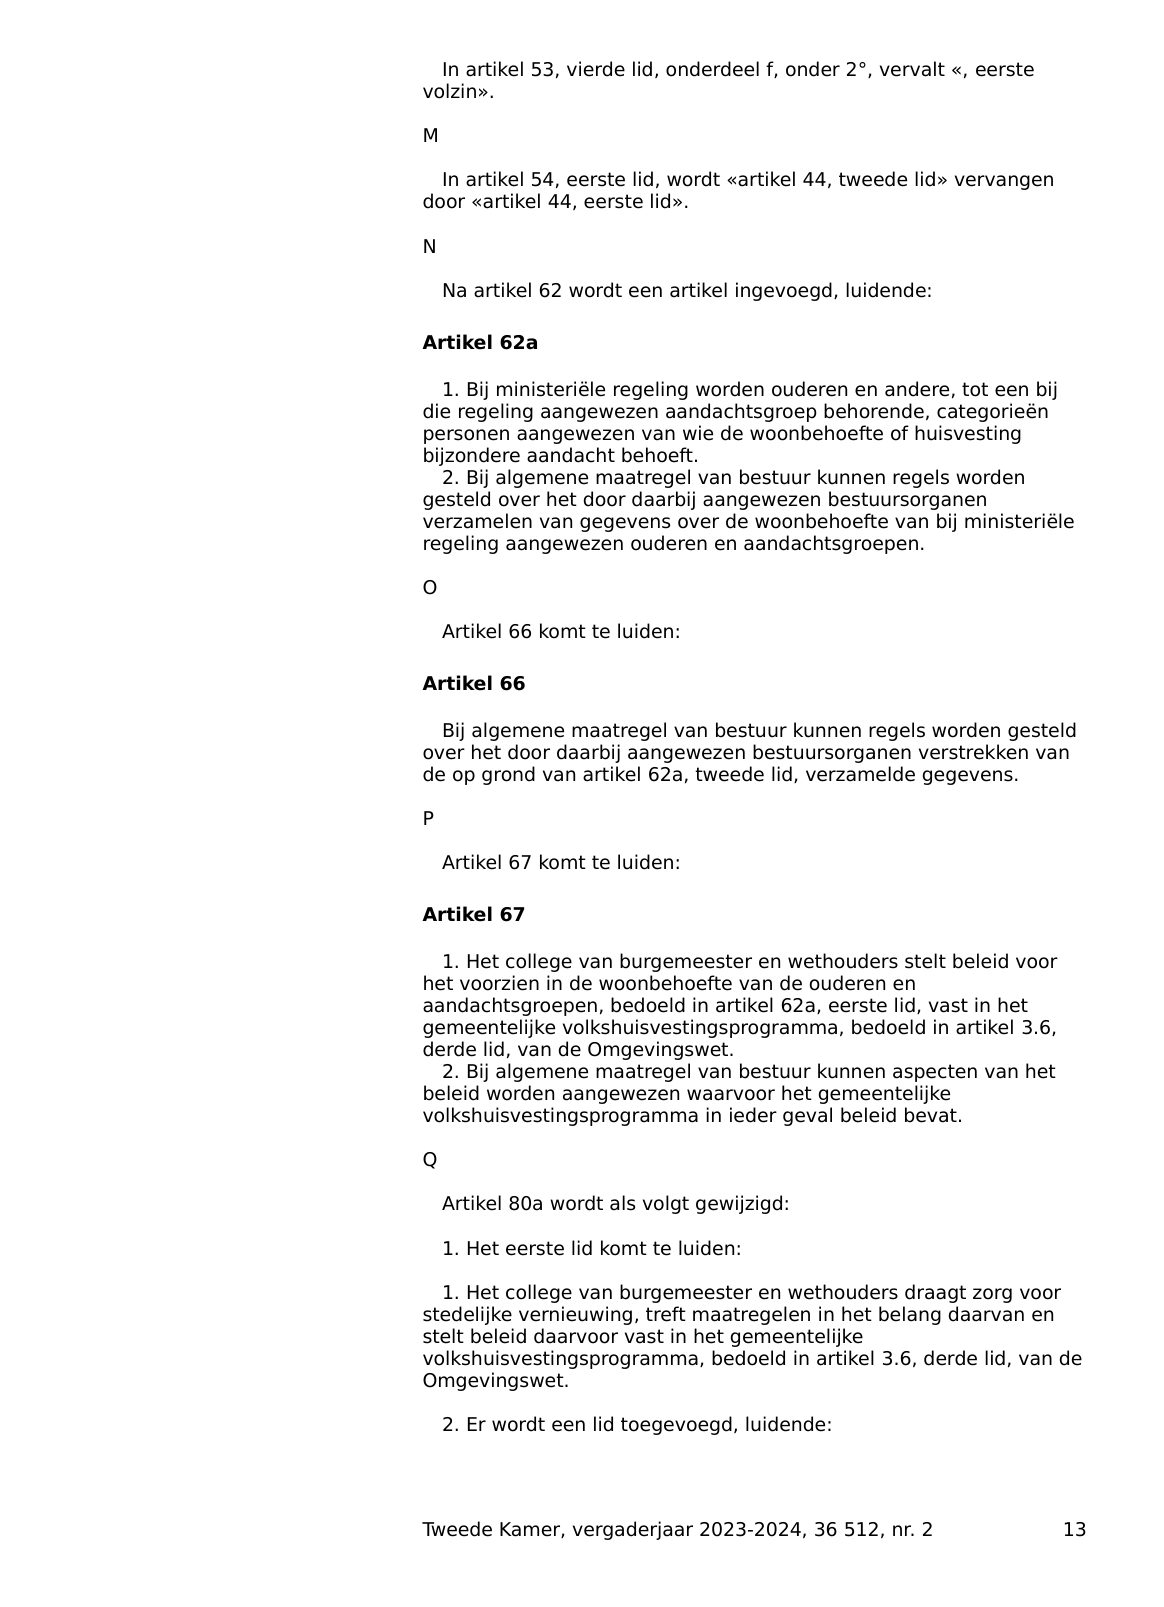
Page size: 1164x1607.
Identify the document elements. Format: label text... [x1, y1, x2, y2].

text M [422, 125, 1087, 147]
text 2. Bij algemene maatregel van bestuur kunnen aspecten van het beleid worden aangewezen waarvoor het gemeentelijke volkshuisvestingsprogramma in ieder geval beleid bevat. [422, 1061, 1087, 1127]
text O [422, 577, 1087, 599]
text In artikel 53, vierde lid, onderdeel f, onder 2°, vervalt «, eerste volzin». [422, 59, 1087, 103]
text P [422, 808, 1087, 830]
text 1. Het eerste lid komt te luiden: [422, 1237, 1087, 1259]
text Bij algemene maatregel van bestuur kunnen regels worden gesteld over het door daarbij aangewezen bestuursorganen verstrekken van de op grond van artikel 62a, tweede lid, verzamelde gegevens. [422, 720, 1087, 786]
text N [422, 236, 1087, 257]
text Q [422, 1149, 1087, 1171]
text Artikel 67 komt te luiden: [422, 852, 1087, 874]
subtitle Artikel 66 [422, 673, 1087, 695]
text Artikel 66 komt te luiden: [422, 621, 1087, 643]
subtitle Artikel 67 [422, 904, 1087, 926]
text Artikel 80a wordt als volgt gewijzigd: [422, 1193, 1087, 1215]
text 2. Bij algemene maatregel van bestuur kunnen regels worden gesteld over het door daarbij aangewezen bestuursorganen verzamelen van gegevens over de woonbehoefte van bij ministeriële regeling aangewezen ouderen en aandachtsgroepen. [422, 467, 1087, 554]
text Na artikel 62 wordt een artikel ingevoegd, luidende: [422, 280, 1087, 302]
text 2. Er wordt een lid toegevoegd, luidende: [422, 1414, 1087, 1436]
text 1. Het college van burgemeester en wethouders draagt zorg voor stedelijke vernieuwing, treft maatregelen in het belang daarvan en stelt beleid daarvoor vast in het gemeentelijke volkshuisvestingsprogramma, bedoeld in artikel 3.6, derde lid, van de Omgevingswet. [422, 1282, 1087, 1391]
text 1. Het college van burgemeester en wethouders stelt beleid voor het voorzien in de woonbehoefte van de ouderen en aandachtsgroepen, bedoeld in artikel 62a, eerste lid, vast in het gemeentelijke volkshuisvestingsprogramma, bedoeld in artikel 3.6, derde lid, van de Omgevingswet. [422, 951, 1087, 1061]
subtitle Artikel 62a [422, 332, 1087, 354]
text In artikel 54, eerste lid, wordt «artikel 44, tweede lid» vervangen door «artikel 44, eerste lid». [422, 169, 1087, 213]
text 1. Bij ministeriële regeling worden ouderen en andere, tot een bij die regeling aangewezen aandachtsgroep behorende, categorieën personen aangewezen van wie de woonbehoefte of huisvesting bijzondere aandacht behoeft. [422, 379, 1087, 467]
